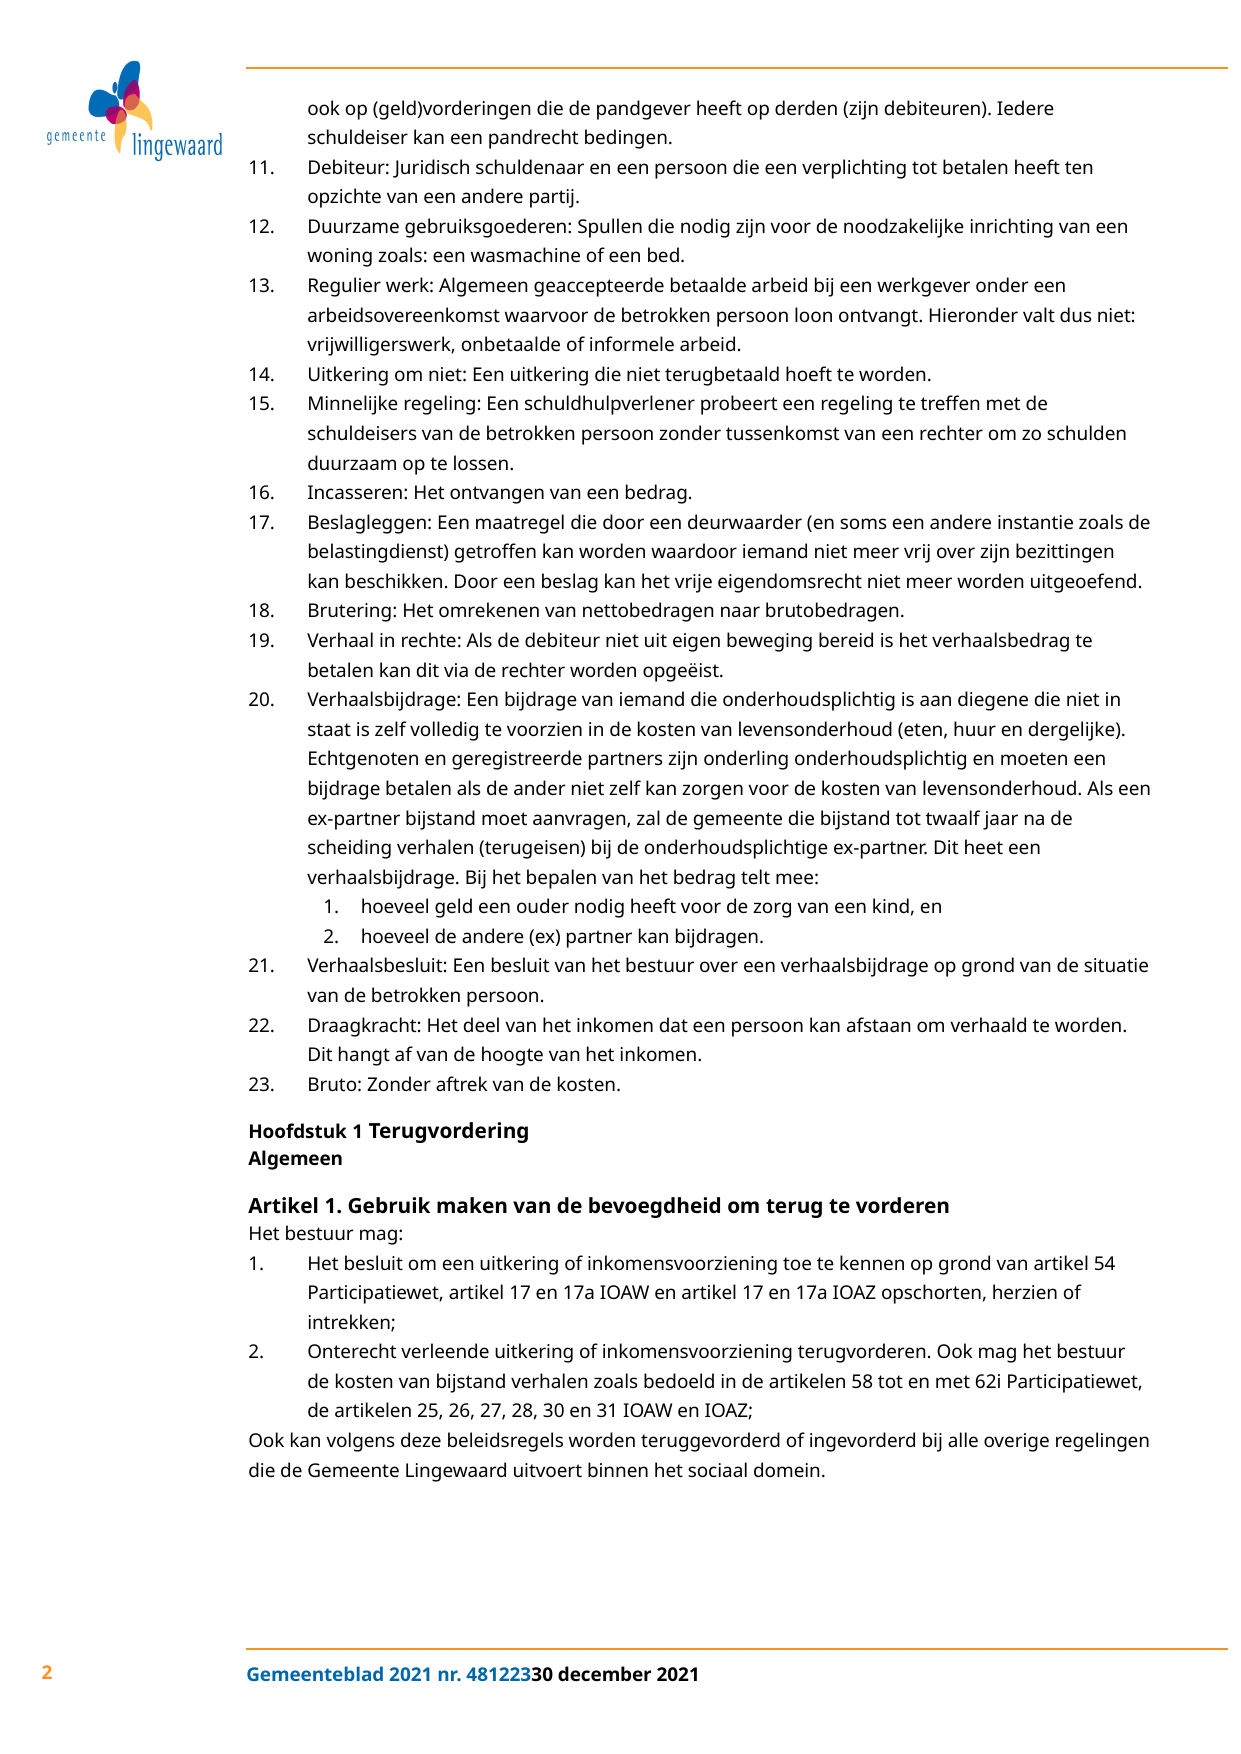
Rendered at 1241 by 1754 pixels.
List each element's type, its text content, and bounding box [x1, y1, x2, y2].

list Incasseren: Het ontvangen van een bedrag. [248, 479, 1152, 505]
list Verhaal in rechte: Als de debiteur niet uit eigen beweging bereid is het verhaalsbedrag te betalen kan dit via de rechter worden opgeëist. [248, 627, 1152, 683]
list Debiteur: Juridisch schuldenaar en een persoon die een verplichting tot betalen heeft ten opzichte van een andere partij. [248, 154, 1152, 209]
list ook op (geld)vorderingen die de pandgever heeft op derden (zijn debiteuren). Iedere schuldeiser kan een pandrecht bedingen. [248, 95, 1152, 150]
list Het besluit om een uitkering of inkomensvoorziening toe te kennen op grond van artikel 54 Participatiewet, artikel 17 en 17a IOAW en artikel 17 en 17a IOAZ opschorten, herzien of intrekken; [248, 1250, 1152, 1334]
text Artikel 1. Gebruik maken van de bevoegdheid om terug te vorderen [248, 1192, 1152, 1220]
list Verhaalsbesluit: Een besluit van het bestuur over een verhaalsbijdrage op grond van de situatie van de betrokken persoon. [248, 953, 1152, 1008]
picture [41, 47, 231, 172]
text Ook kan volgens deze beleidsregels worden teruggevorderd of ingevorderd bij alle overige regelingen die de Gemeente Lingewaard uitvoert binnen het sociaal domein. [248, 1427, 1152, 1482]
list hoeveel de andere (ex) partner kan bijdragen. [323, 923, 1152, 949]
list Uitkering om niet: Een uitkering die niet terugbetaald hoeft te worden. [248, 361, 1152, 387]
list Bruto: Zonder aftrek van de kosten. [248, 1071, 1152, 1097]
text Het bestuur mag: [248, 1220, 1152, 1246]
text Hoofdstuk 1 Terugvordering [248, 1117, 1152, 1145]
list Minnelijke regeling: Een schuldhulpverlener probeert een regeling te treffen met de schuldeisers van de betrokken persoon zonder tussenkomst van een rechter om zo schulden duurzaam op te lossen. [248, 391, 1152, 476]
list Regulier werk: Algemeen geaccepteerde betaalde arbeid bij een werkgever onder een arbeidsovereenkomst waarvoor de betrokken persoon loon ontvangt. Hieronder valt dus niet: vrijwilligerswerk, onbetaalde of informele arbeid. [248, 272, 1152, 357]
text Algemeen [248, 1145, 1152, 1171]
list Beslagleggen: Een maatregel die door een deurwaarder (en soms een andere instantie zoals de belastingdienst) getroffen kan worden waardoor iemand niet meer vrij over zijn bezittingen kan beschikken. Door een beslag kan het vrije eigendomsrecht niet meer worden uitgeoefend. [248, 509, 1152, 594]
list Draagkracht: Het deel van het inkomen dat een persoon kan afstaan om verhaald te worden. Dit hangt af van de hoogte van het inkomen. [248, 1012, 1152, 1067]
list Verhaalsbijdrage: Een bijdrage van iemand die onderhoudsplichtig is aan diegene die niet in staat is zelf volledig te voorzien in de kosten van levensonderhoud (eten, huur en dergelijke). Echtgenoten en geregistreerde partners zijn onderling onderhoudsplichtig en moeten een bijdrage betalen als de ander niet zelf kan zorgen voor de kosten van levensonderhoud. Als een ex-partner bijstand moet aanvragen, zal de gemeente die bijstand tot twaalf jaar na de scheiding verhalen (terugeisen) bij de onderhoudsplichtige ex-partner. Dit heet een verhaalsbijdrage. Bij het bepalen van het bedrag telt mee: [248, 686, 1152, 890]
list Brutering: Het omrekenen van nettobedragen naar brutobedragen. [248, 598, 1152, 623]
list Duurzame gebruiksgoederen: Spullen die nodig zijn voor de noodzakelijke inrichting van een woning zoals: een wasmachine of een bed. [248, 213, 1152, 268]
list hoeveel geld een ouder nodig heeft voor de zorg van een kind, en [323, 893, 1152, 919]
list Onterecht verleende uitkering of inkomensvoorziening terugvorderen. Ook mag het bestuur de kosten van bijstand verhalen zoals bedoeld in de artikelen 58 tot en met 62i Participatiewet, de artikelen 25, 26, 27, 28, 30 en 31 IOAW en IOAZ; [248, 1338, 1152, 1423]
